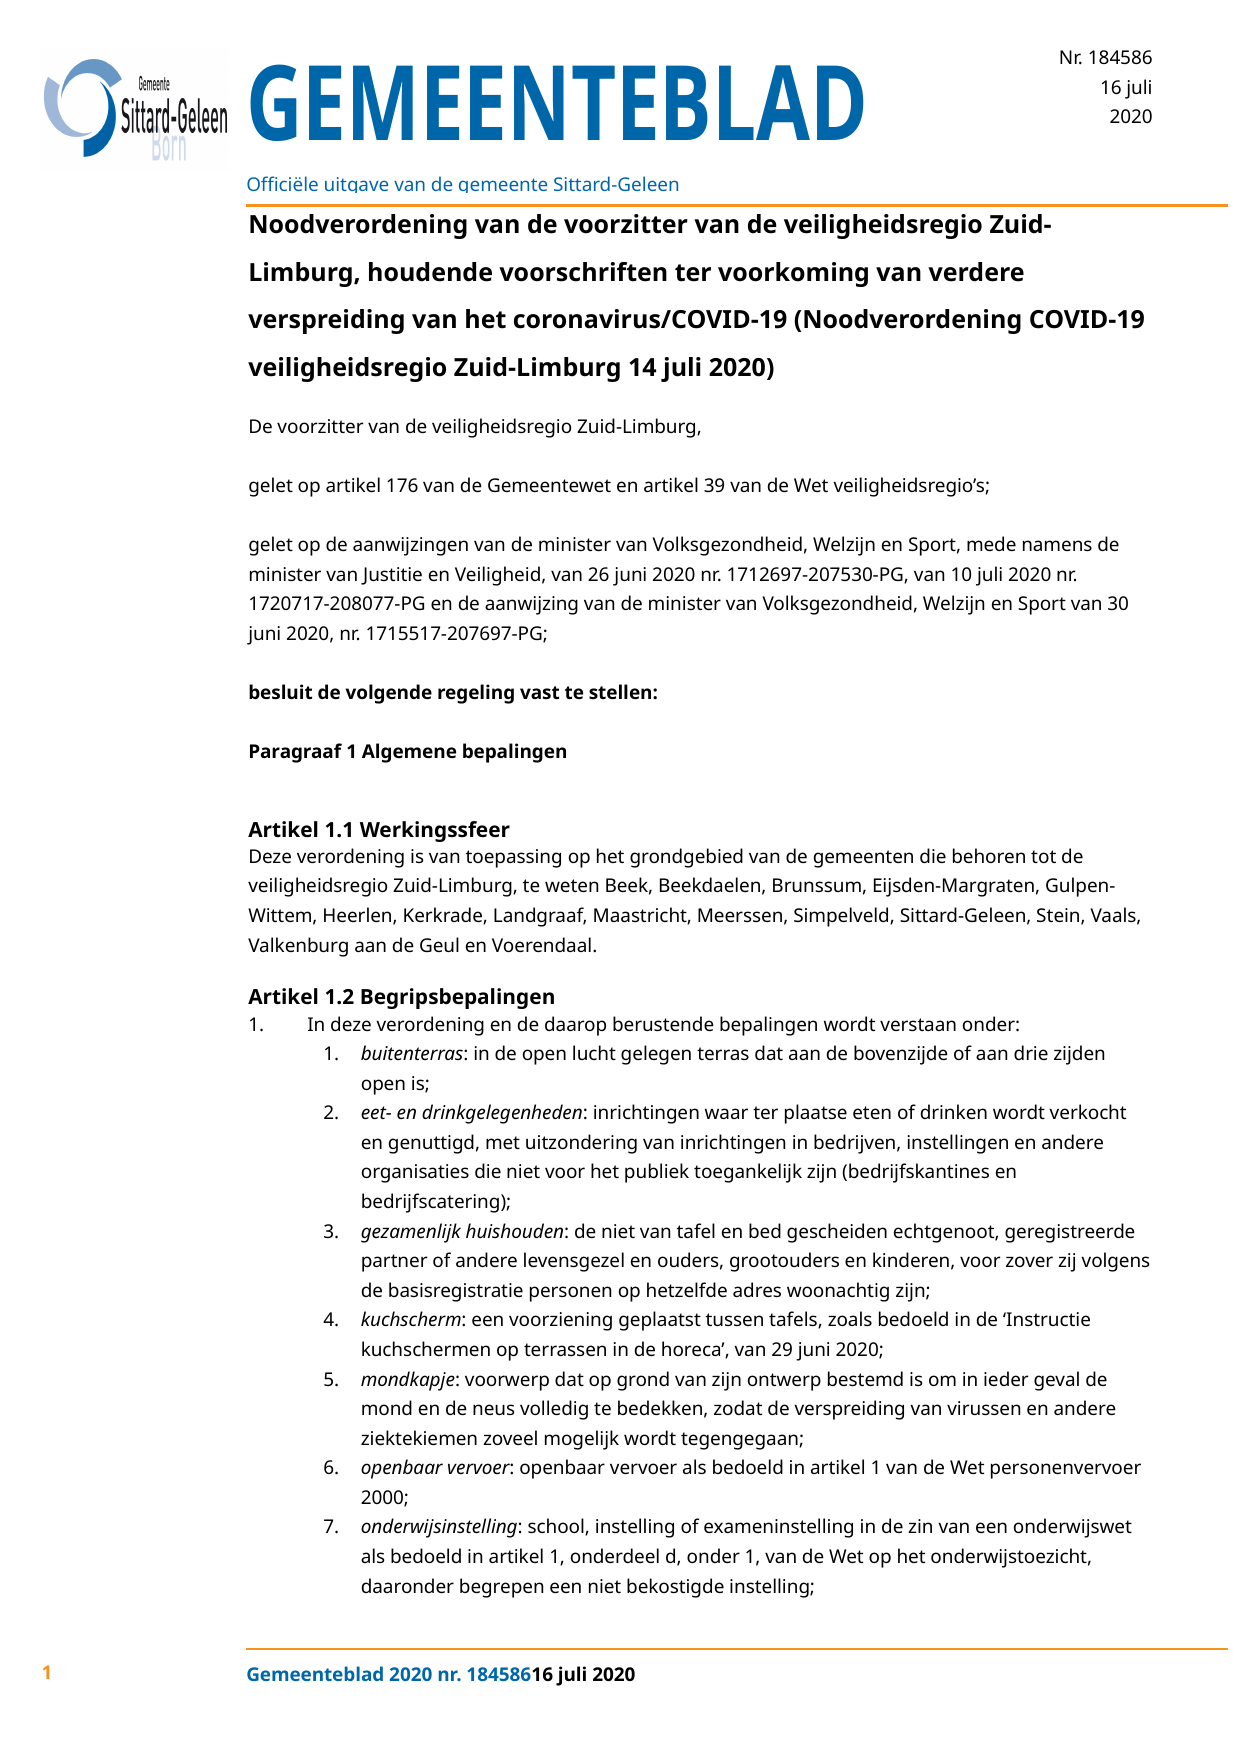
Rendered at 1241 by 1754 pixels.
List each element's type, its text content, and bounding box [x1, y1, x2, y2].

list onderwijsinstelling: school, instelling of exameninstelling in de zin van een onderwijswet als bedoeld in artikel 1, onderdeel d, onder 1, van de Wet op het onderwijstoezicht, daaronder begrepen een niet bekostigde instelling; [323, 1514, 1152, 1598]
text Deze verordening is van toepassing op het grondgebied van de gemeenten die behoren tot de veiligheidsregio Zuid-Limburg, te weten Beek, Beekdaelen, Brunssum, Eijsden-Margraten, Gulpen-Wittem, Heerlen, Kerkrade, Landgraaf, Maastricht, Meerssen, Simpelveld, Sittard-Geleen, Stein, Vaals, Valkenburg aan de Geul en Voerendaal. [248, 843, 1152, 958]
text besluit de volgende regeling vast te stellen: [248, 679, 1152, 705]
list eet- en drinkgelegenheden: inrichtingen waar ter plaatse eten of drinken wordt verkocht en genuttigd, met uitzondering van inrichtingen in bedrijven, instellingen en andere organisaties die niet voor het publiek toegankelijk zijn (bedrijfskantines en bedrijfscatering); [323, 1099, 1152, 1214]
list gezamenlijk huishouden: de niet van tafel en bed gescheiden echtgenoot, geregistreerde partner of andere levensgezel en ouders, grootouders en kinderen, voor zover zij volgens de basisregistratie personen op hetzelfde adres woonachtig zijn; [323, 1218, 1152, 1303]
text De voorzitter van de veiligheidsregio Zuid-Limburg, [248, 413, 1152, 439]
list buitenterras: in de open lucht gelegen terras dat aan de bovenzijde of aan drie zijden open is; [323, 1040, 1152, 1096]
text Artikel 1.1 Werkingssfeer [248, 815, 1152, 843]
text gelet op artikel 176 van de Gemeentewet en artikel 39 van de Wet veiligheidsregio’s; [248, 472, 1152, 498]
text Artikel 1.2 Begripsbepalingen [248, 982, 1152, 1011]
list mondkapje: voorwerp dat op grond van zijn ontwerp bestemd is om in ieder geval de mond en de neus volledig te bedekken, zodat de verspreiding van virussen en andere ziektekiemen zoveel mogelijk wordt tegengegaan; [323, 1366, 1152, 1451]
text gelet op de aanwijzingen van de minister van Volksgezondheid, Welzijn en Sport, mede namens de minister van Justitie en Veiligheid, van 26 juni 2020 nr. 1712697-207530-PG, van 10 juli 2020 nr. 1720717-208077-PG en de aanwijzing van de minister van Volksgezondheid, Welzijn en Sport van 30 juni 2020, nr. 1715517-207697-PG; [248, 531, 1152, 646]
picture [41, 47, 231, 172]
list kuchscherm: een voorziening geplaatst tussen tafels, zoals bedoeld in de ‘Instructie kuchschermen op terrassen in de horeca’, van 29 juni 2020; [323, 1307, 1152, 1362]
list In deze verordening en de daarop berustende bepalingen wordt verstaan onder: [248, 1011, 1152, 1036]
list openbaar vervoer: openbaar vervoer als bedoeld in artikel 1 van de Wet personenvervoer 2000; [323, 1454, 1152, 1510]
text Noodverordening van de voorzitter van de veiligheidsregio Zuid-Limburg, houdende voorschriften ter voorkoming van verdere verspreiding van het coronavirus/COVID-19 (Noodverordening COVID-19 veiligheidsregio Zuid-Limburg 14 juli 2020) [248, 207, 1152, 384]
text Paragraaf 1 Algemene bepalingen [248, 738, 1152, 764]
